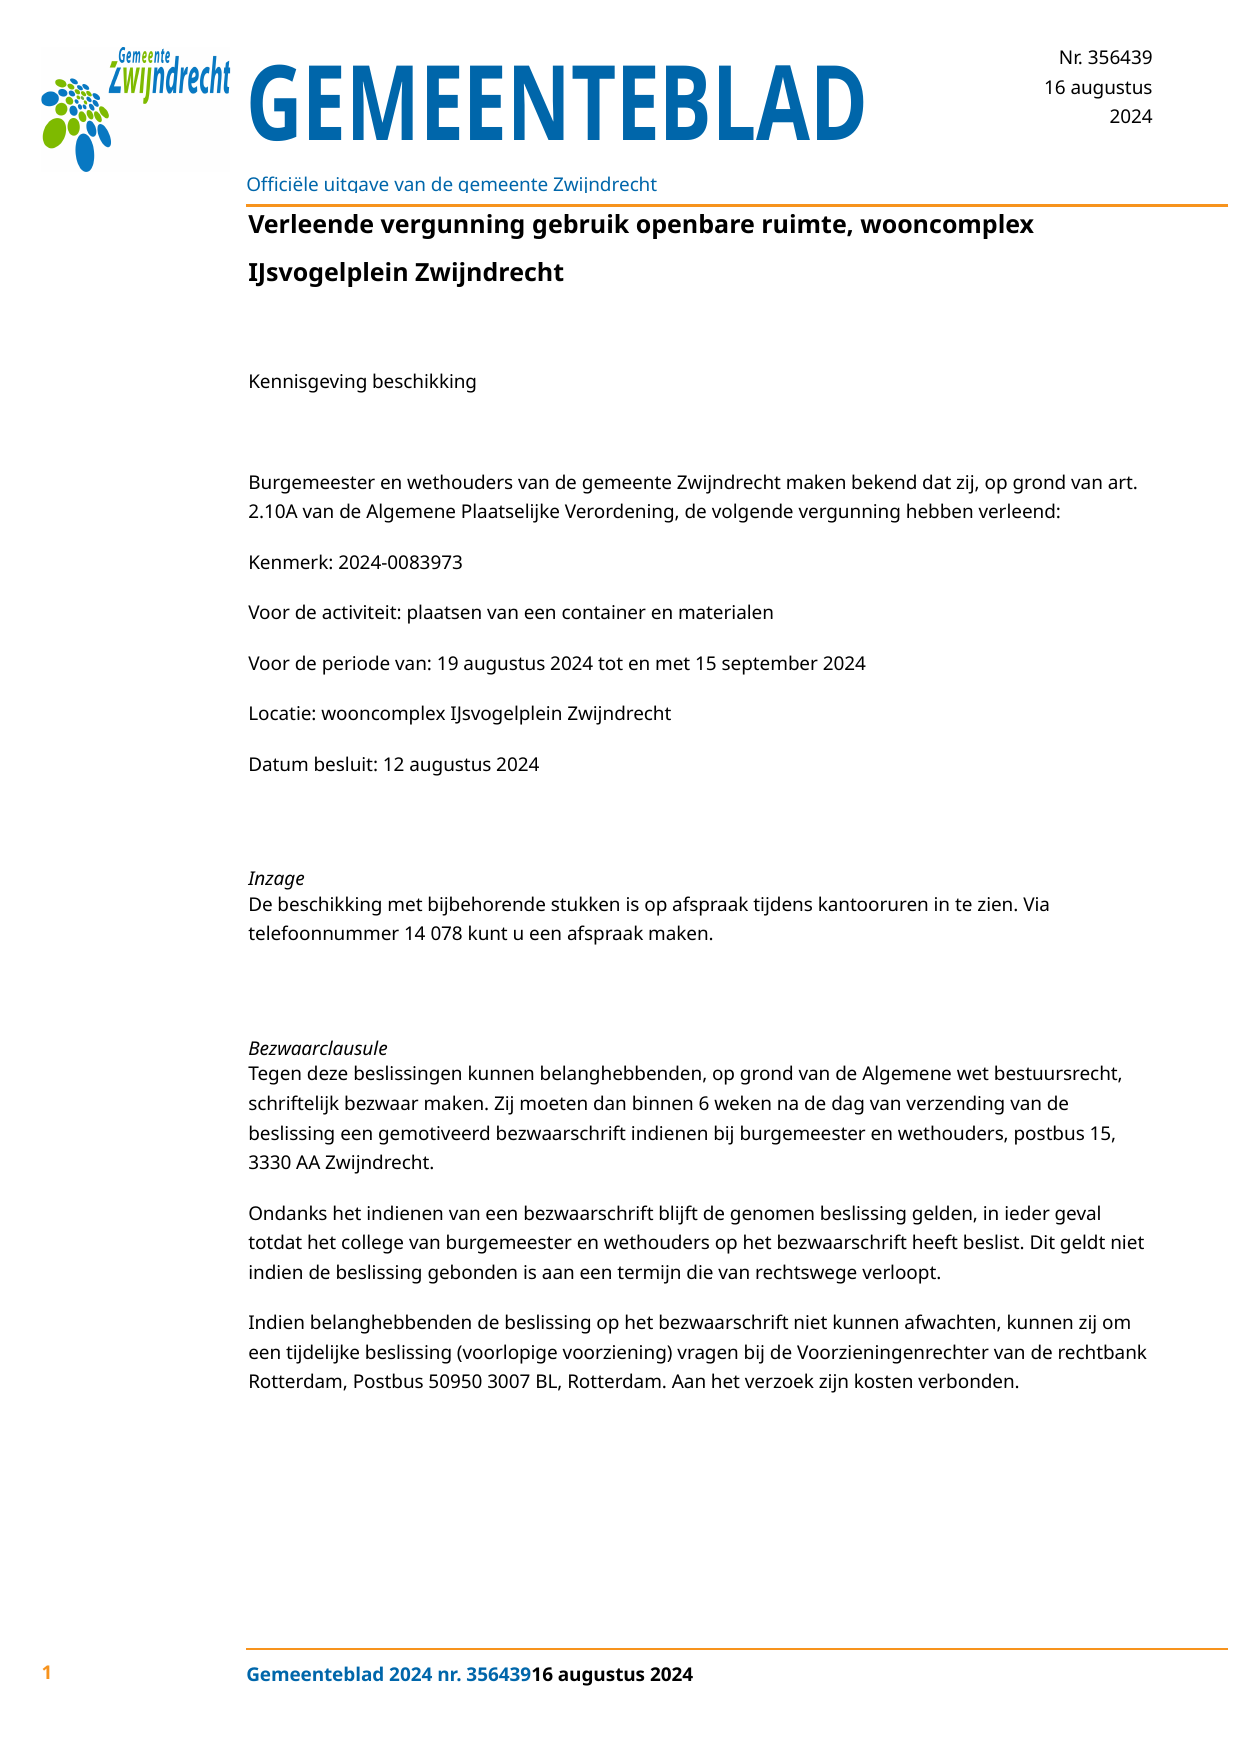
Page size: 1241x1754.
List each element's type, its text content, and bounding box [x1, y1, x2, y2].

picture [41, 47, 231, 172]
text Indien belanghebbenden de beslissing op het bezwaarschrift niet kunnen afwachten, kunnen zij om een tijdelijke beslissing (voorlopige voorziening) vragen bij de Voorzieningenrechter van de rechtbank Rotterdam, Postbus 50950 3007 BL, Rotterdam. Aan het verzoek zijn kosten verbonden. [248, 1309, 1152, 1394]
text Voor de activiteit: plaatsen van een container en materialen [248, 599, 1152, 625]
text Tegen deze beslissingen kunnen belanghebbenden, op grond van de Algemene wet bestuursrecht, schriftelijk bezwaar maken. Zij moeten dan binnen 6 weken na de dag van verzending van de beslissing een gemotiveerd bezwaarschrift indienen bij burgemeester en wethouders, postbus 15, 3330 AA Zwijndrecht. [248, 1061, 1152, 1175]
text Verleende vergunning gebruik openbare ruimte, wooncomplex IJsvogelplein Zwijndrecht [248, 207, 1152, 288]
text Inzage [248, 865, 1152, 891]
text Kenmerk: 2024-0083973 [248, 549, 1152, 575]
text Voor de periode van: 19 augustus 2024 tot en met 15 september 2024 [248, 650, 1152, 676]
text De beschikking met bijbehorende stukken is op afspraak tijdens kantooruren in te zien. Via telefoonnummer 14 078 kunt u een afspraak maken. [248, 891, 1152, 946]
text Locatie: wooncomplex IJsvogelplein Zwijndrecht [248, 700, 1152, 726]
text Kennisgeving beschikking [248, 368, 1152, 394]
text Burgemeester en wethouders van de gemeente Zwijndrecht maken bekend dat zij, op grond van art. 2.10A van de Algemene Plaatselijke Verordening, de volgende vergunning hebben verleend: [248, 469, 1152, 524]
text Ondanks het indienen van een bezwaarschrift blijft de genomen beslissing gelden, in ieder geval totdat het college van burgemeester en wethouders op het bezwaarschrift heeft beslist. Dit geldt niet indien de beslissing gebonden is aan een termijn die van rechtswege verloopt. [248, 1200, 1152, 1285]
text Bezwaarclausule [248, 1035, 1152, 1061]
text Datum besluit: 12 augustus 2024 [248, 751, 1152, 777]
